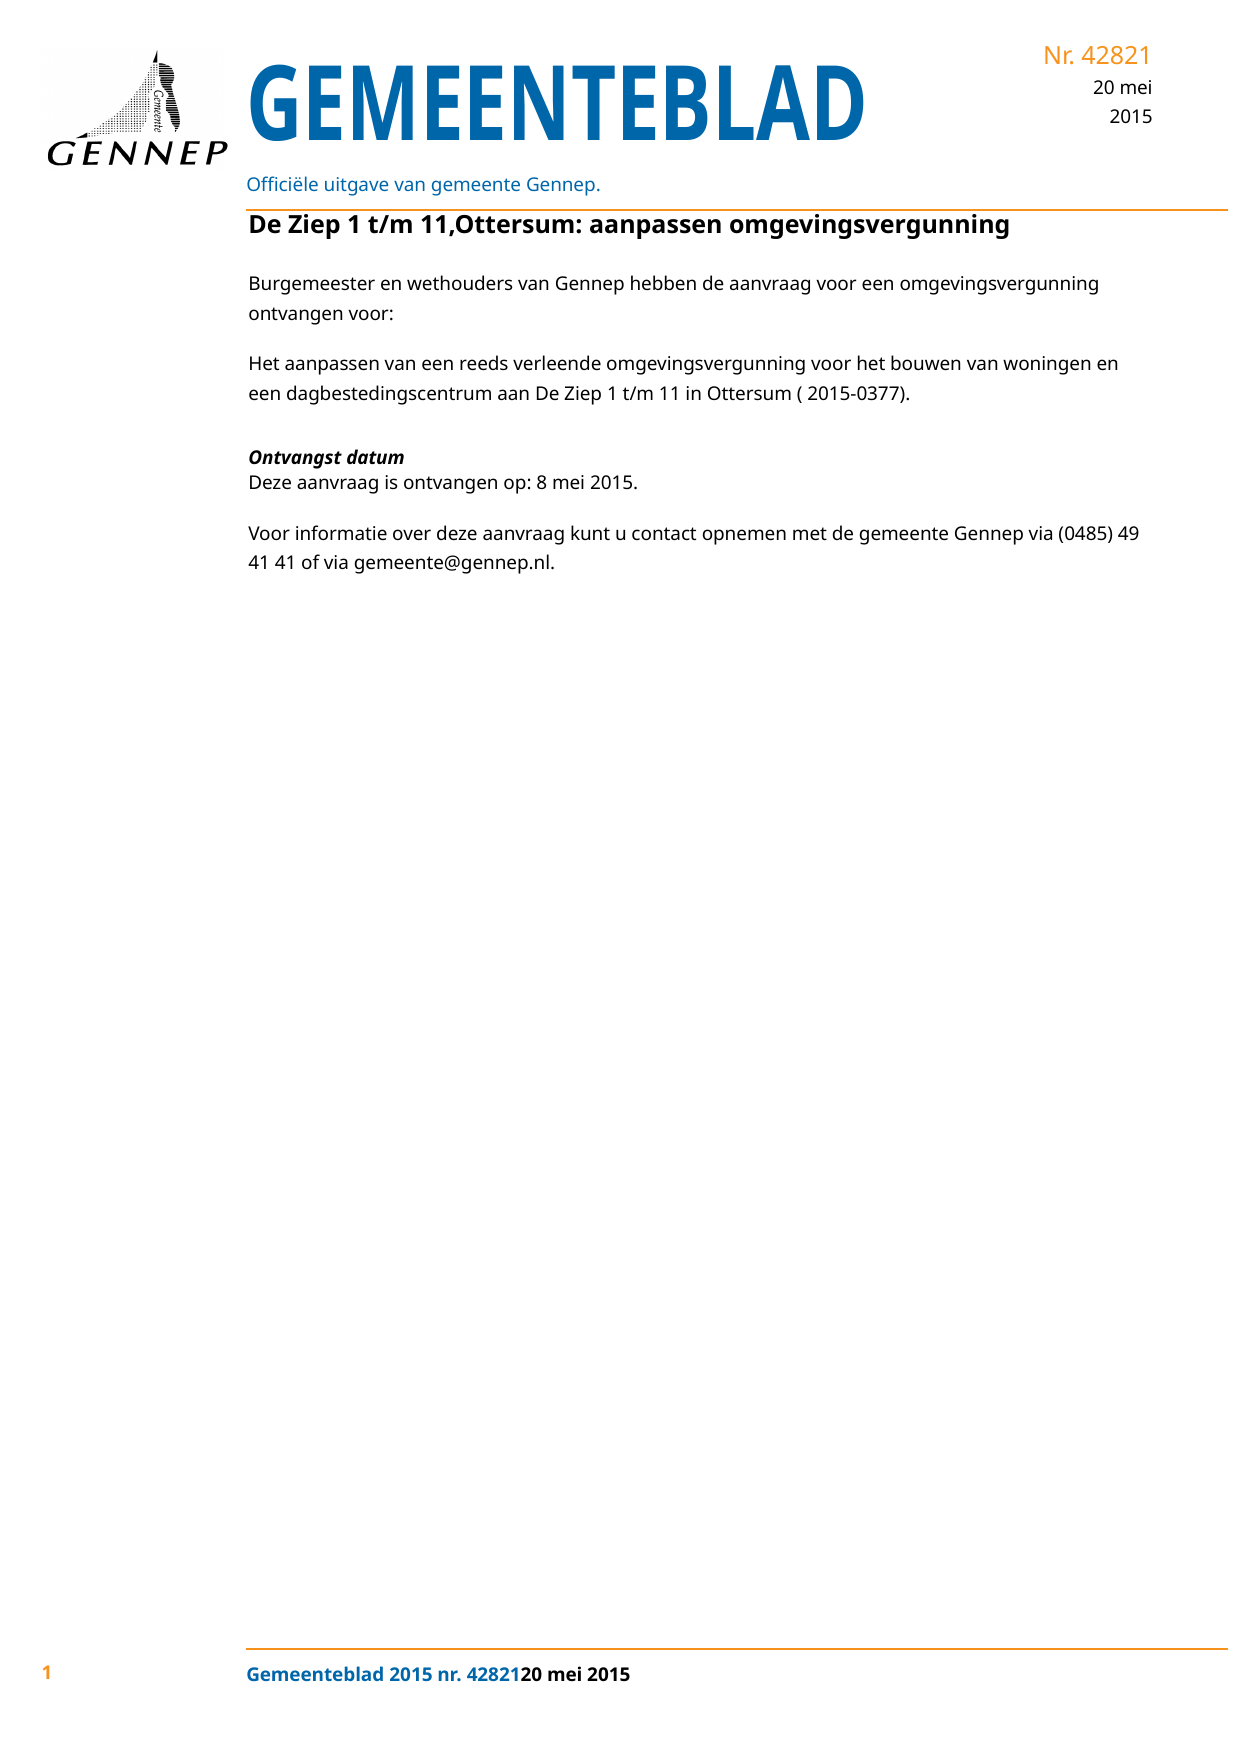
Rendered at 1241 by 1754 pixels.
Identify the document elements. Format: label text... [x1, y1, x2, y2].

picture [41, 47, 231, 172]
text Deze aanvraag is ontvangen op: 8 mei 2015. [248, 469, 1152, 495]
text Burgemeester en wethouders van Gennep hebben de aanvraag voor een omgevingsvergunning ontvangen voor: [248, 270, 1152, 326]
text De Ziep 1 t/m 11,Ottersum: aanpassen omgevingsvergunning [248, 211, 1152, 241]
text Ontvangst datum [248, 444, 1152, 469]
text Het aanpassen van een reeds verleende omgevingsvergunning voor het bouwen van woningen en een dagbestedingscentrum aan De Ziep 1 t/m 11 in Ottersum ( 2015-0377). [248, 350, 1152, 406]
text Voor informatie over deze aanvraag kunt u contact opnemen met de gemeente Gennep via (0485) 49 41 41 of via gemeente@gennep.nl. [248, 520, 1152, 575]
